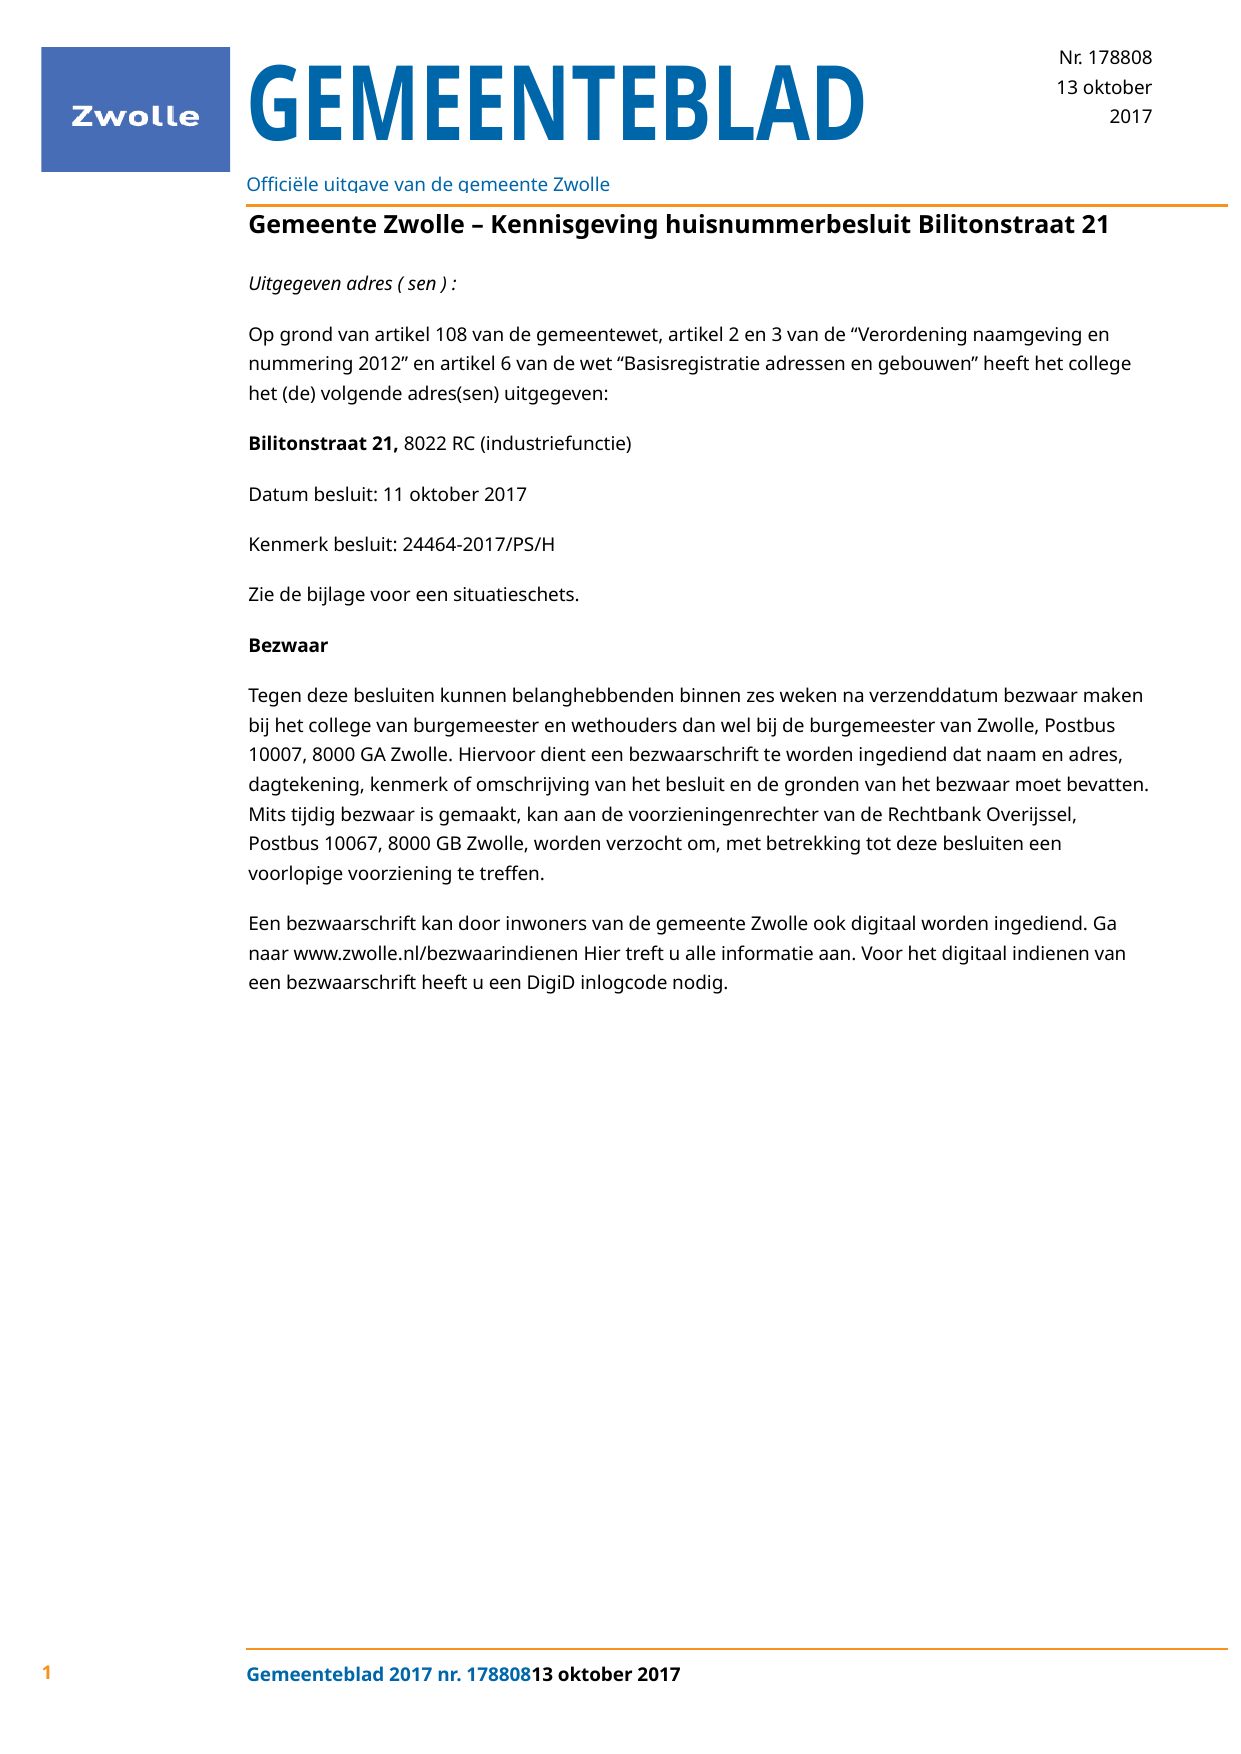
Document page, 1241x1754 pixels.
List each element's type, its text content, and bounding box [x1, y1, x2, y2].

text Zie de bijlage voor een situatieschets. [248, 582, 1152, 607]
text Gemeente Zwolle – Kennisgeving huisnummerbesluit Bilitonstraat 21 [248, 207, 1152, 241]
text Datum besluit: 11 oktober 2017 [248, 481, 1152, 506]
text Op grond van artikel 108 van de gemeentewet, artikel 2 en 3 van de “Verordening naamgeving en nummering 2012” en artikel 6 van de wet “Basisregistratie adressen en gebouwen” heeft het college het (de) volgende adres(sen) uitgegeven: [248, 321, 1152, 406]
picture [41, 47, 231, 172]
text Uitgegeven adres ( sen ) : [248, 270, 1152, 296]
text Tegen deze besluiten kunnen belanghebbenden binnen zes weken na verzenddatum bezwaar maken bij het college van burgemeester en wethouders dan wel bij de burgemeester van Zwolle, Postbus 10007, 8000 GA Zwolle. Hiervoor dient een bezwaarschrift te worden ingediend dat naam en adres, dagtekening, kenmerk of omschrijving van het besluit en de gronden van het bezwaar moet bevatten. Mits tijdig bezwaar is gemaakt, kan aan de voorzieningenrechter van de Rechtbank Overijssel, Postbus 10067, 8000 GB Zwolle, worden verzocht om, met betrekking tot deze besluiten een voorlopige voorziening te treffen. [248, 682, 1152, 886]
text Kenmerk besluit: 24464-2017/PS/H [248, 531, 1152, 557]
text Een bezwaarschrift kan door inwoners van de gemeente Zwolle ook digitaal worden ingediend. Ga naar www.zwolle.nl/bezwaarindienen Hier treft u alle informatie aan. Voor het digitaal indienen van een bezwaarschrift heeft u een DigiD inlogcode nodig. [248, 910, 1152, 995]
text Bilitonstraat 21, 8022 RC (industriefunctie) [248, 430, 1152, 456]
text Bezwaar [248, 632, 1152, 658]
